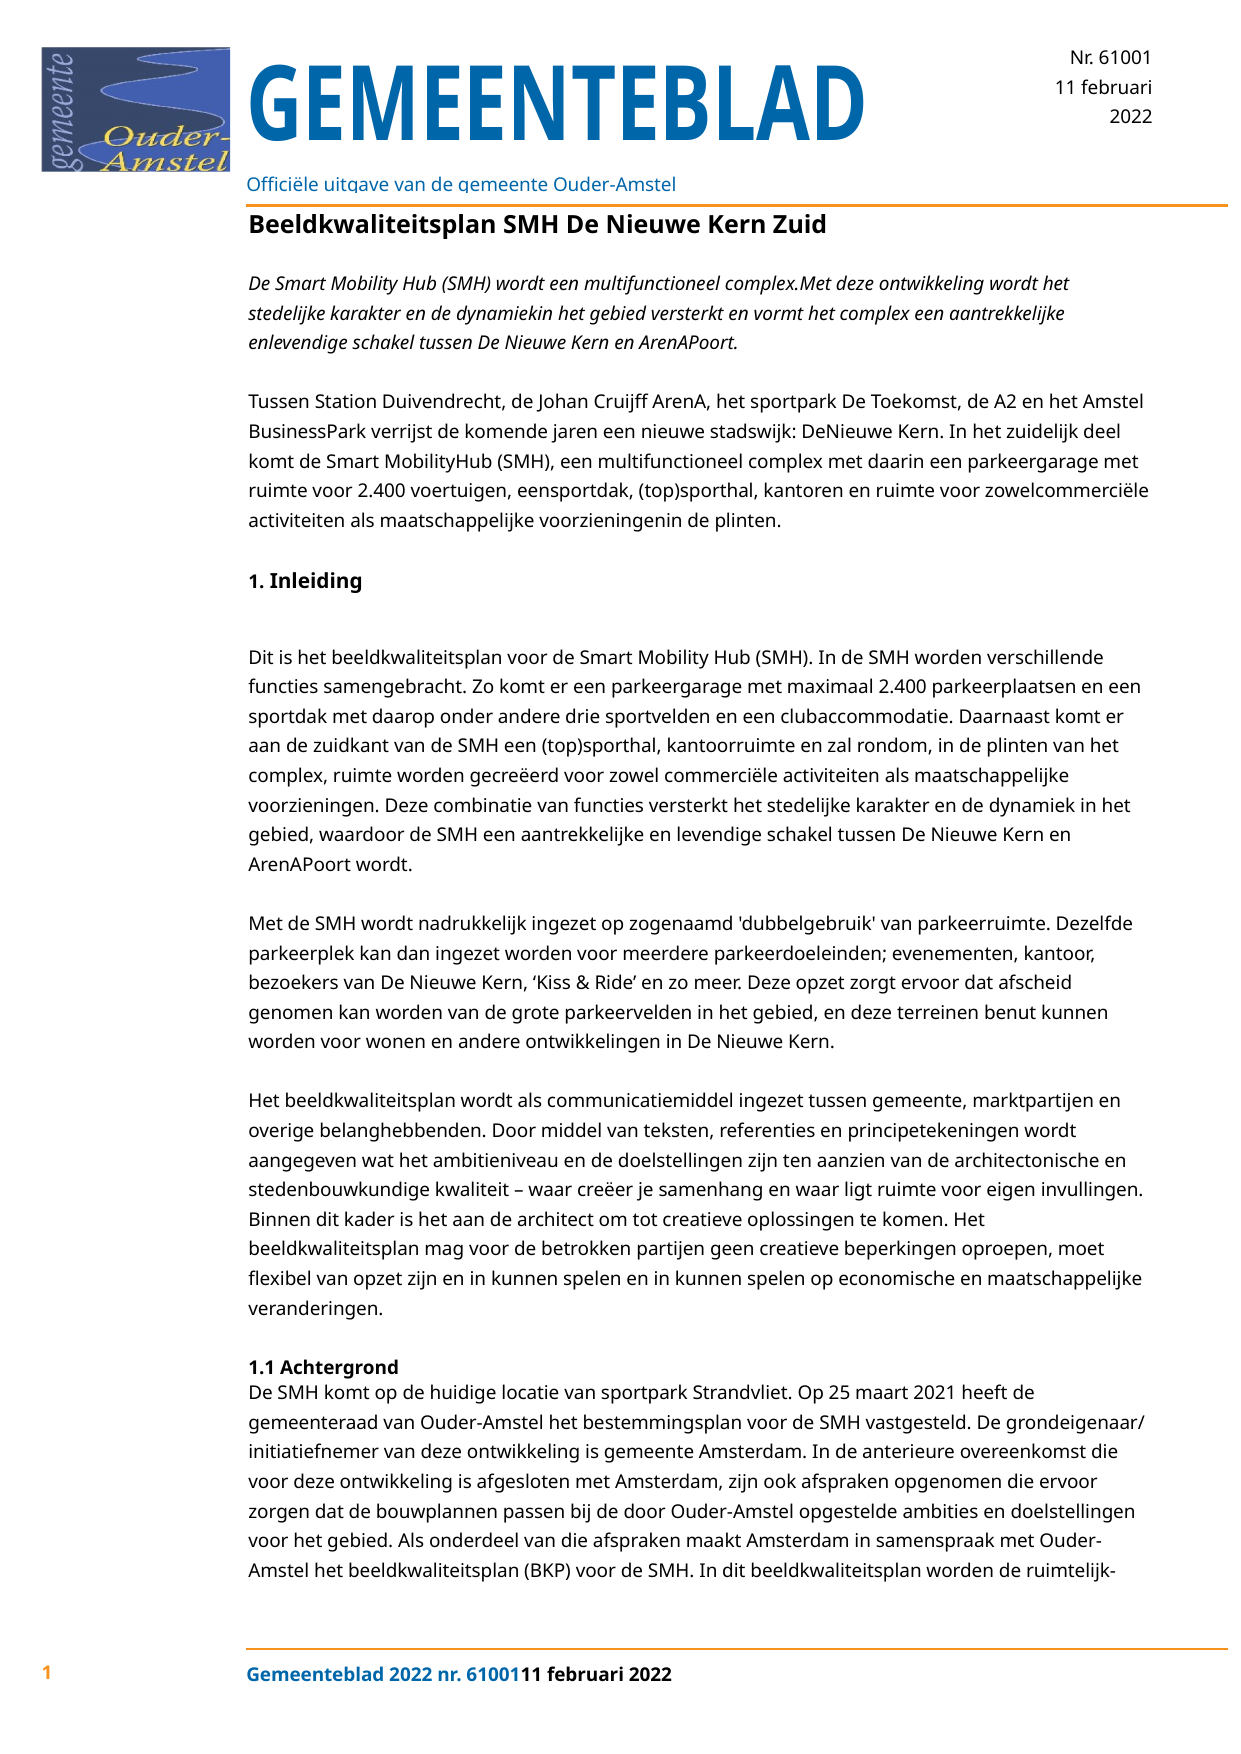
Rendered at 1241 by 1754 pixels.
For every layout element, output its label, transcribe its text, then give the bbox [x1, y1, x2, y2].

text 1.1 Achtergrond [248, 1354, 1152, 1379]
text 1. Inleiding [248, 566, 1152, 594]
text Dit is het beeldkwaliteitsplan voor de Smart Mobility Hub (SMH). In de SMH worden verschillende functies samengebracht. Zo komt er een parkeergarage met maximaal 2.400 parkeerplaatsen en een sportdak met daarop onder andere drie sportvelden en een clubaccommodatie. Daarnaast komt er aan de zuidkant van de SMH een (top)sporthal, kantoorruimte en zal rondom, in de plinten van het complex, ruimte worden gecreëerd voor zowel commerciële activiteiten als maatschappelijke voorzieningen. Deze combinatie van functies versterkt het stedelijke karakter en de dynamiek in het gebied, waardoor de SMH een aantrekkelijke en levendige schakel tussen De Nieuwe Kern en ArenAPoort wordt. [248, 644, 1152, 877]
text Tussen Station Duivendrecht, de Johan Cruijff ArenA, het sportpark De Toekomst, de A2 en het Amstel BusinessPark verrijst de komende jaren een nieuwe stadswijk: DeNieuwe Kern. In het zuidelijk deel komt de Smart MobilityHub (SMH), een multifunctioneel complex met daarin een parkeergarage met ruimte voor 2.400 voertuigen, eensportdak, (top)sporthal, kantoren en ruimte voor zowelcommerciële activiteiten als maatschappelijke voorzieningenin de plinten. [248, 389, 1152, 533]
text Beeldkwaliteitsplan SMH De Nieuwe Kern Zuid [248, 207, 1152, 241]
text Het beeldkwaliteitsplan wordt als communicatiemiddel ingezet tussen gemeente, marktpartijen en overige belanghebbenden. Door middel van teksten, referenties en principetekeningen wordt aangegeven wat het ambitieniveau en de doelstellingen zijn ten aanzien van de architectonische en stedenbouwkundige kwaliteit – waar creëer je samenhang en waar ligt ruimte voor eigen invullingen. Binnen dit kader is het aan de architect om tot creatieve oplossingen te komen. Het beeldkwaliteitsplan mag voor de betrokken partijen geen creatieve beperkingen oproepen, moet flexibel van opzet zijn en in kunnen spelen en in kunnen spelen op economische en maatschappelijke veranderingen. [248, 1088, 1152, 1320]
picture [41, 47, 231, 172]
text De SMH komt op de huidige locatie van sportpark Strandvliet. Op 25 maart 2021 heeft de gemeenteraad van Ouder-Amstel het bestemmingsplan voor de SMH vastgesteld. De grondeigenaar/ initiatiefnemer van deze ontwikkeling is gemeente Amsterdam. In de anterieure overeenkomst die voor deze ontwikkeling is afgesloten met Amsterdam, zijn ook afspraken opgenomen die ervoor zorgen dat de bouwplannen passen bij de door Ouder-Amstel opgestelde ambities en doelstellingen voor het gebied. Als onderdeel van die afspraken maakt Amsterdam in samenspraak met Ouder-Amstel het beeldkwaliteitsplan (BKP) voor de SMH. In dit beeldkwaliteitsplan worden de ruimtelijk- [248, 1379, 1152, 1583]
text Met de SMH wordt nadrukkelijk ingezet op zogenaamd 'dubbelgebruik' van parkeerruimte. Dezelfde parkeerplek kan dan ingezet worden voor meerdere parkeerdoeleinden; evenementen, kantoor, bezoekers van De Nieuwe Kern, ‘Kiss & Ride’ en zo meer. Deze opzet zorgt ervoor dat afscheid genomen kan worden van de grote parkeervelden in het gebied, en deze terreinen benut kunnen worden voor wonen en andere ontwikkelingen in De Nieuwe Kern. [248, 910, 1152, 1054]
text De Smart Mobility Hub (SMH) wordt een multifunctioneel complex.Met deze ontwikkeling wordt het stedelijke karakter en de dynamiekin het gebied versterkt en vormt het complex een aantrekkelijke enlevendige schakel tussen De Nieuwe Kern en ArenAPoort. [248, 270, 1152, 355]
